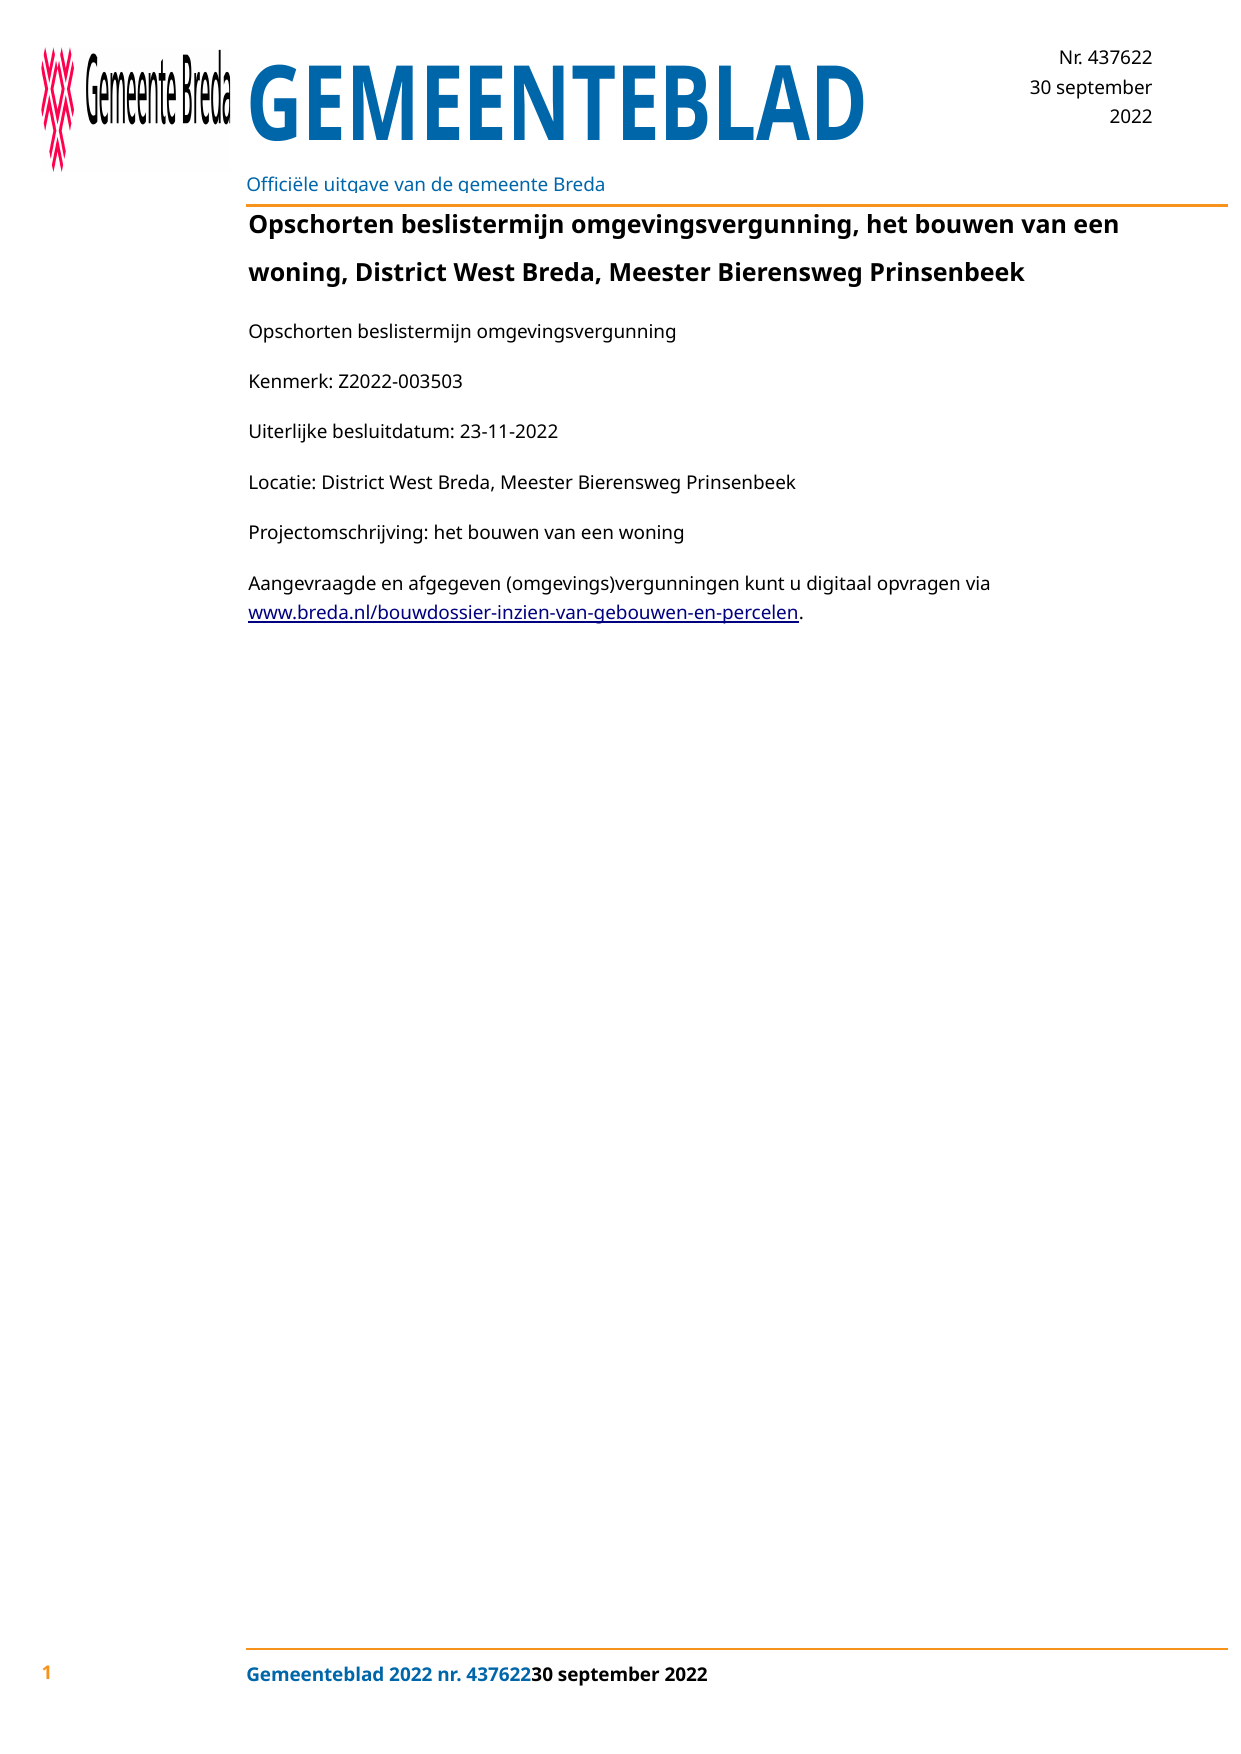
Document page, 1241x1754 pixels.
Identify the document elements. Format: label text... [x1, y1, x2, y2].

text Kenmerk: Z2022-003503 [248, 368, 1152, 394]
text Aangevraagde en afgegeven (omgevings)vergunningen kunt u digitaal opvragen via www.breda.nl/bouwdossier-inzien-van-gebouwen-en-percelen. [248, 570, 1152, 625]
text Projectomschrijving: het bouwen van een woning [248, 519, 1152, 545]
picture [41, 47, 231, 172]
text Locatie: District West Breda, Meester Bierensweg Prinsenbeek [248, 469, 1152, 495]
text Uiterlijke besluitdatum: 23-11-2022 [248, 419, 1152, 444]
text Opschorten beslistermijn omgevingsvergunning [248, 318, 1152, 344]
text Opschorten beslistermijn omgevingsvergunning, het bouwen van een woning, District West Breda, Meester Bierensweg Prinsenbeek [248, 207, 1152, 288]
